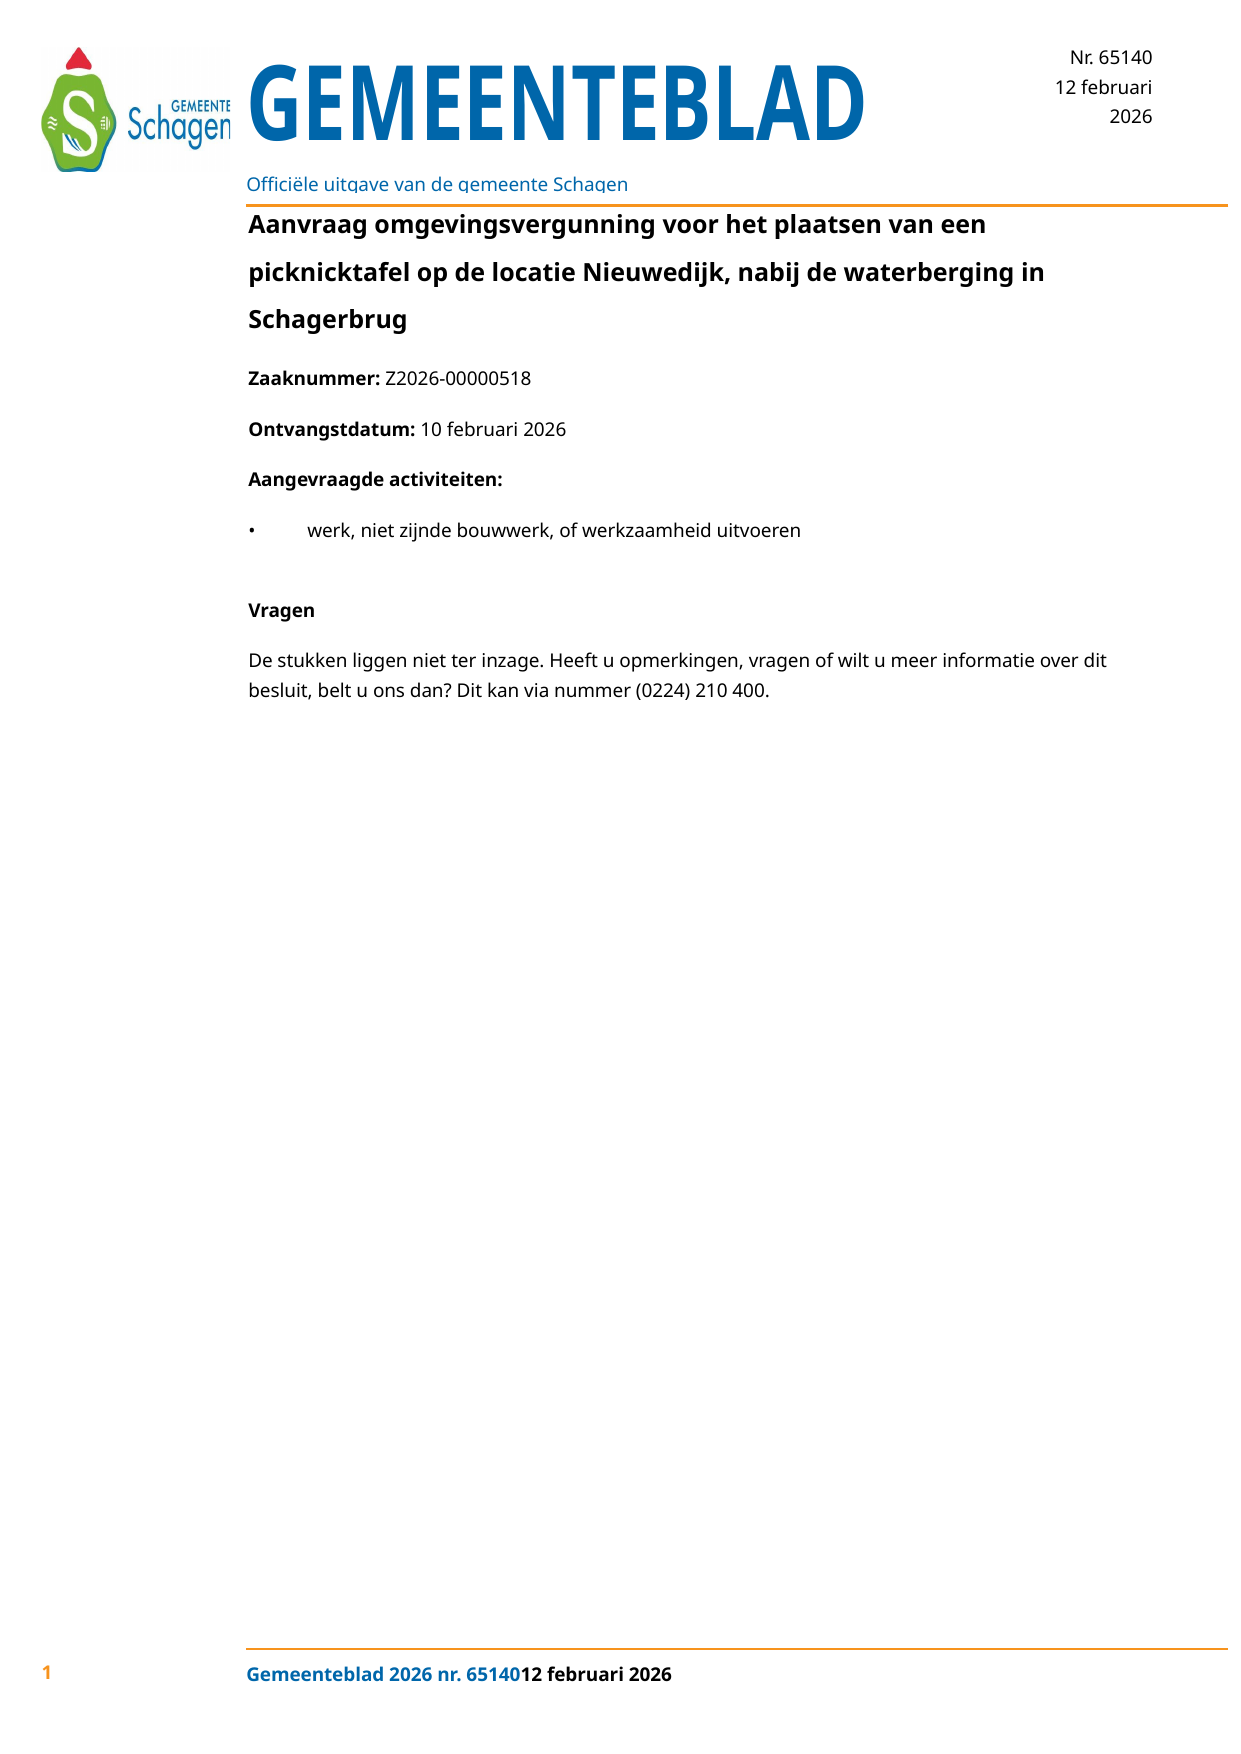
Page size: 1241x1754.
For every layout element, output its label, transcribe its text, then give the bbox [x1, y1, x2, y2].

picture [41, 47, 231, 172]
text Vragen [248, 597, 1152, 622]
list werk, niet zijnde bouwwerk, of werkzaamheid uitvoeren [248, 517, 1152, 542]
text Ontvangstdatum: 10 februari 2026 [248, 416, 1152, 442]
text De stukken liggen niet ter inzage. Heeft u opmerkingen, vragen of wilt u meer informatie over dit besluit, belt u ons dan? Dit kan via nummer (0224) 210 400. [248, 647, 1152, 702]
text Aanvraag omgevingsvergunning voor het plaatsen van een picknicktafel op de locatie Nieuwedijk, nabij de waterberging in Schagerbrug [248, 207, 1152, 336]
text Zaaknummer: Z2026-00000518 [248, 366, 1152, 391]
text Aangevraagde activiteiten: [248, 466, 1152, 492]
